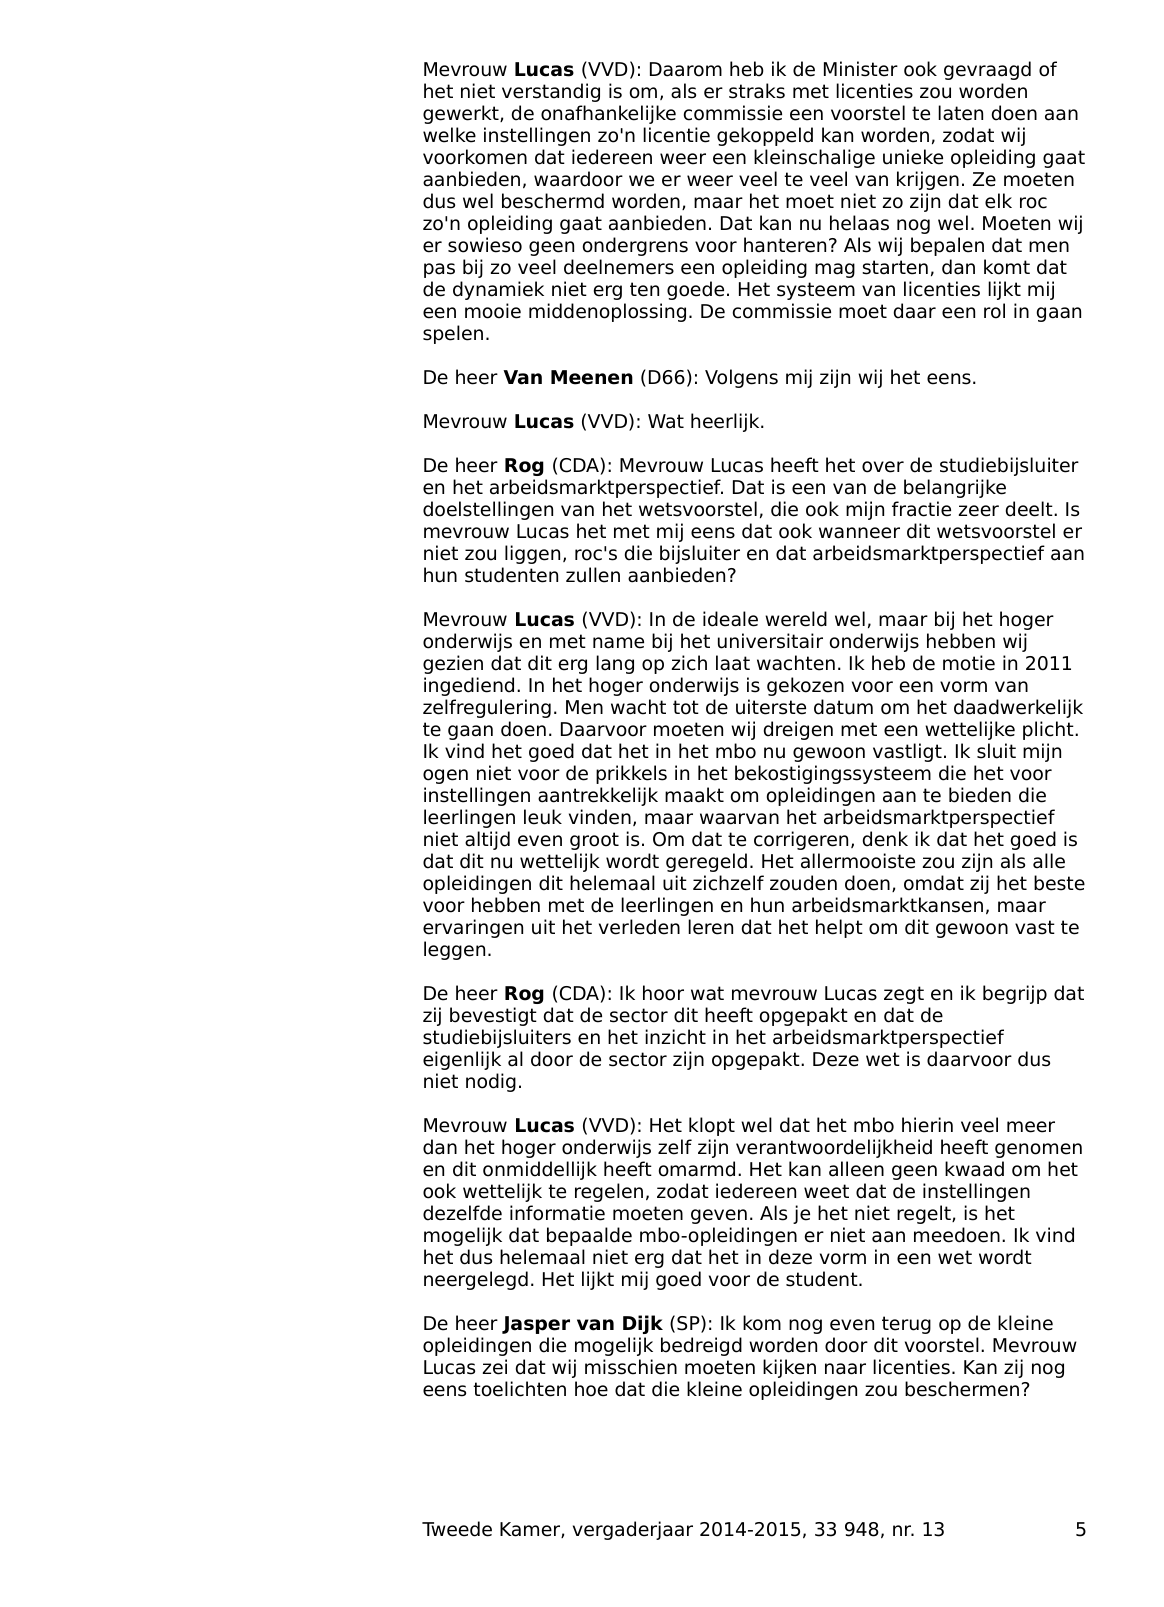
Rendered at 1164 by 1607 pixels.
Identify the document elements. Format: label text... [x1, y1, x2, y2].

text De heer Rog (CDA): Ik hoor wat mevrouw Lucas zegt en ik begrijp dat zij bevestigt dat de sector dit heeft opgepakt en dat de studiebijsluiters en het inzicht in het arbeidsmarktperspectief eigenlijk al door de sector zijn opgepakt. Deze wet is daarvoor dus niet nodig. [422, 983, 1087, 1093]
text De heer Van Meenen (D66): Volgens mij zijn wij het eens. [422, 367, 1087, 389]
text Mevrouw Lucas (VVD): Wat heerlijk. [422, 411, 1087, 433]
text De heer Jasper van Dijk (SP): Ik kom nog even terug op de kleine opleidingen die mogelijk bedreigd worden door dit voorstel. Mevrouw Lucas zei dat wij misschien moeten kijken naar licenties. Kan zij nog eens toelichten hoe dat die kleine opleidingen zou beschermen? [422, 1313, 1087, 1401]
text Mevrouw Lucas (VVD): Daarom heb ik de Minister ook gevraagd of het niet verstandig is om, als er straks met licenties zou worden gewerkt, de onafhankelijke commissie een voorstel te laten doen aan welke instellingen zo'n licentie gekoppeld kan worden, zodat wij voorkomen dat iedereen weer een kleinschalige unieke opleiding gaat aanbieden, waardoor we er weer veel te veel van krijgen. Ze moeten dus wel beschermd worden, maar het moet niet zo zijn dat elk roc zo'n opleiding gaat aanbieden. Dat kan nu helaas nog wel. Moeten wij er sowieso geen ondergrens voor hanteren? Als wij bepalen dat men pas bij zo veel deelnemers een opleiding mag starten, dan komt dat de dynamiek niet erg ten goede. Het systeem van licenties lijkt mij een mooie middenoplossing. De commissie moet daar een rol in gaan spelen. [422, 59, 1087, 345]
text Mevrouw Lucas (VVD): In de ideale wereld wel, maar bij het hoger onderwijs en met name bij het universitair onderwijs hebben wij gezien dat dit erg lang op zich laat wachten. Ik heb de motie in 2011 ingediend. In het hoger onderwijs is gekozen voor een vorm van zelfregulering. Men wacht tot de uiterste datum om het daadwerkelijk te gaan doen. Daarvoor moeten wij dreigen met een wettelijke plicht. Ik vind het goed dat het in het mbo nu gewoon vastligt. Ik sluit mijn ogen niet voor de prikkels in het bekostigingssysteem die het voor instellingen aantrekkelijk maakt om opleidingen aan te bieden die leerlingen leuk vinden, maar waarvan het arbeidsmarktperspectief niet altijd even groot is. Om dat te corrigeren, denk ik dat het goed is dat dit nu wettelijk wordt geregeld. Het allermooiste zou zijn als alle opleidingen dit helemaal uit zichzelf zouden doen, omdat zij het beste voor hebben met de leerlingen en hun arbeidsmarktkansen, maar ervaringen uit het verleden leren dat het helpt om dit gewoon vast te leggen. [422, 609, 1087, 961]
text Mevrouw Lucas (VVD): Het klopt wel dat het mbo hierin veel meer dan het hoger onderwijs zelf zijn verantwoordelijkheid heeft genomen en dit onmiddellijk heeft omarmd. Het kan alleen geen kwaad om het ook wettelijk te regelen, zodat iedereen weet dat de instellingen dezelfde informatie moeten geven. Als je het niet regelt, is het mogelijk dat bepaalde mbo-opleidingen er niet aan meedoen. Ik vind het dus helemaal niet erg dat het in deze vorm in een wet wordt neergelegd. Het lijkt mij goed voor de student. [422, 1115, 1087, 1291]
text De heer Rog (CDA): Mevrouw Lucas heeft het over de studiebijsluiter en het arbeidsmarktperspectief. Dat is een van de belangrijke doelstellingen van het wetsvoorstel, die ook mijn fractie zeer deelt. Is mevrouw Lucas het met mij eens dat ook wanneer dit wetsvoorstel er niet zou liggen, roc's die bijsluiter en dat arbeidsmarktperspectief aan hun studenten zullen aanbieden? [422, 455, 1087, 587]
